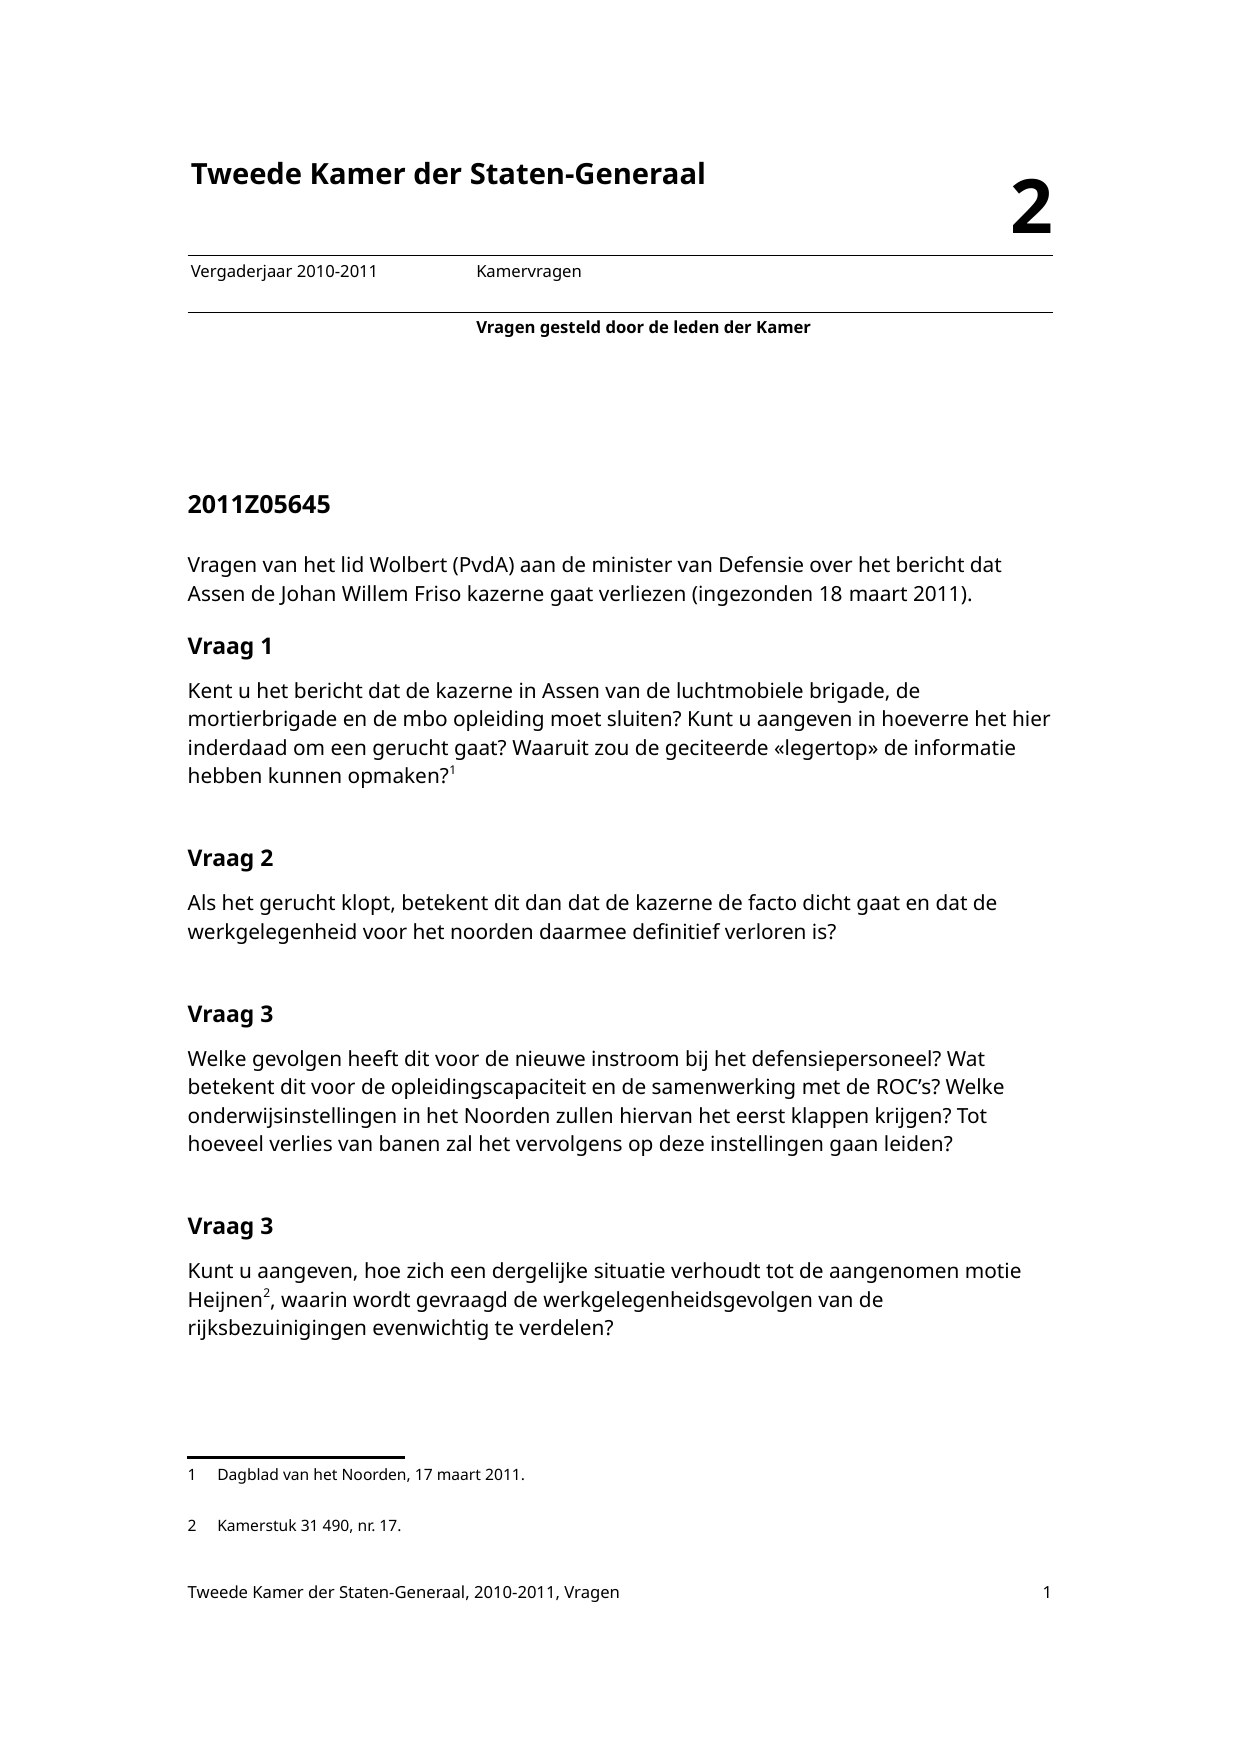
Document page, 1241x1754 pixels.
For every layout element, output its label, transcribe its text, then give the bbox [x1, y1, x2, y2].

text Kent u het bericht dat de kazerne in Assen van de luchtmobiele brigade, de mortierbrigade en de mbo opleiding moet sluiten? Kunt u aangeven in hoeverre het hier inderdaad om een gerucht gaat? Waaruit zou de geciteerde «legertop» de informatie hebben kunnen opmaken? [187, 676, 1053, 790]
text Welke gevolgen heeft dit voor de nieuwe instroom bij het defensiepersoneel? Wat betekent dit voor de opleidingscapaciteit en de samenwerking met de ROC’s? Welke onderwijsinstellingen in het Noorden zullen hiervan het eerst klappen krijgen? Tot hoeveel verlies van banen zal het vervolgens op deze instellingen gaan leiden? [187, 1044, 1053, 1158]
table_cell Vragen gesteld door de leden der Kamer [473, 313, 1053, 339]
text Kunt u aangeven, hoe zich een dergelijke situatie verhoudt tot de aangenomen motie Heijnen, waarin wordt gevraagd de werkgelegenheidsgevolgen van de rijksbezuinigingen evenwichtig te verdelen? [187, 1257, 1053, 1342]
subtitle Vraag 3 [187, 1210, 1053, 1242]
table_cell Vergaderjaar 2010-2011 [188, 256, 473, 312]
table_header Tweede Kamer der Staten-Generaal [188, 150, 879, 255]
text Kamerstuk 31 490, nr. 17. [187, 1508, 1053, 1536]
subtitle Vraag 2 [187, 842, 1053, 873]
table_header 2 [880, 150, 1053, 255]
text Als het gerucht klopt, betekent dit dan dat de kazerne de facto dicht gaat en dat de werkgelegenheid voor het noorden daarmee definitief verloren is? [187, 888, 1053, 945]
text 2011Z05645 [187, 487, 1053, 521]
text Dagblad van het Noorden, 17 maart 2011. [187, 1449, 1053, 1478]
table_cell Kamervragen [473, 256, 1053, 312]
text Vragen van het lid Wolbert (PvdA) aan de minister van Defensie over het bericht dat Assen de Johan Willem Friso kazerne gaat verliezen (ingezonden 18 maart 2011). [187, 550, 1053, 607]
subtitle Vraag 1 [187, 630, 1053, 661]
subtitle Vraag 3 [187, 998, 1053, 1029]
table_cell [188, 313, 473, 339]
